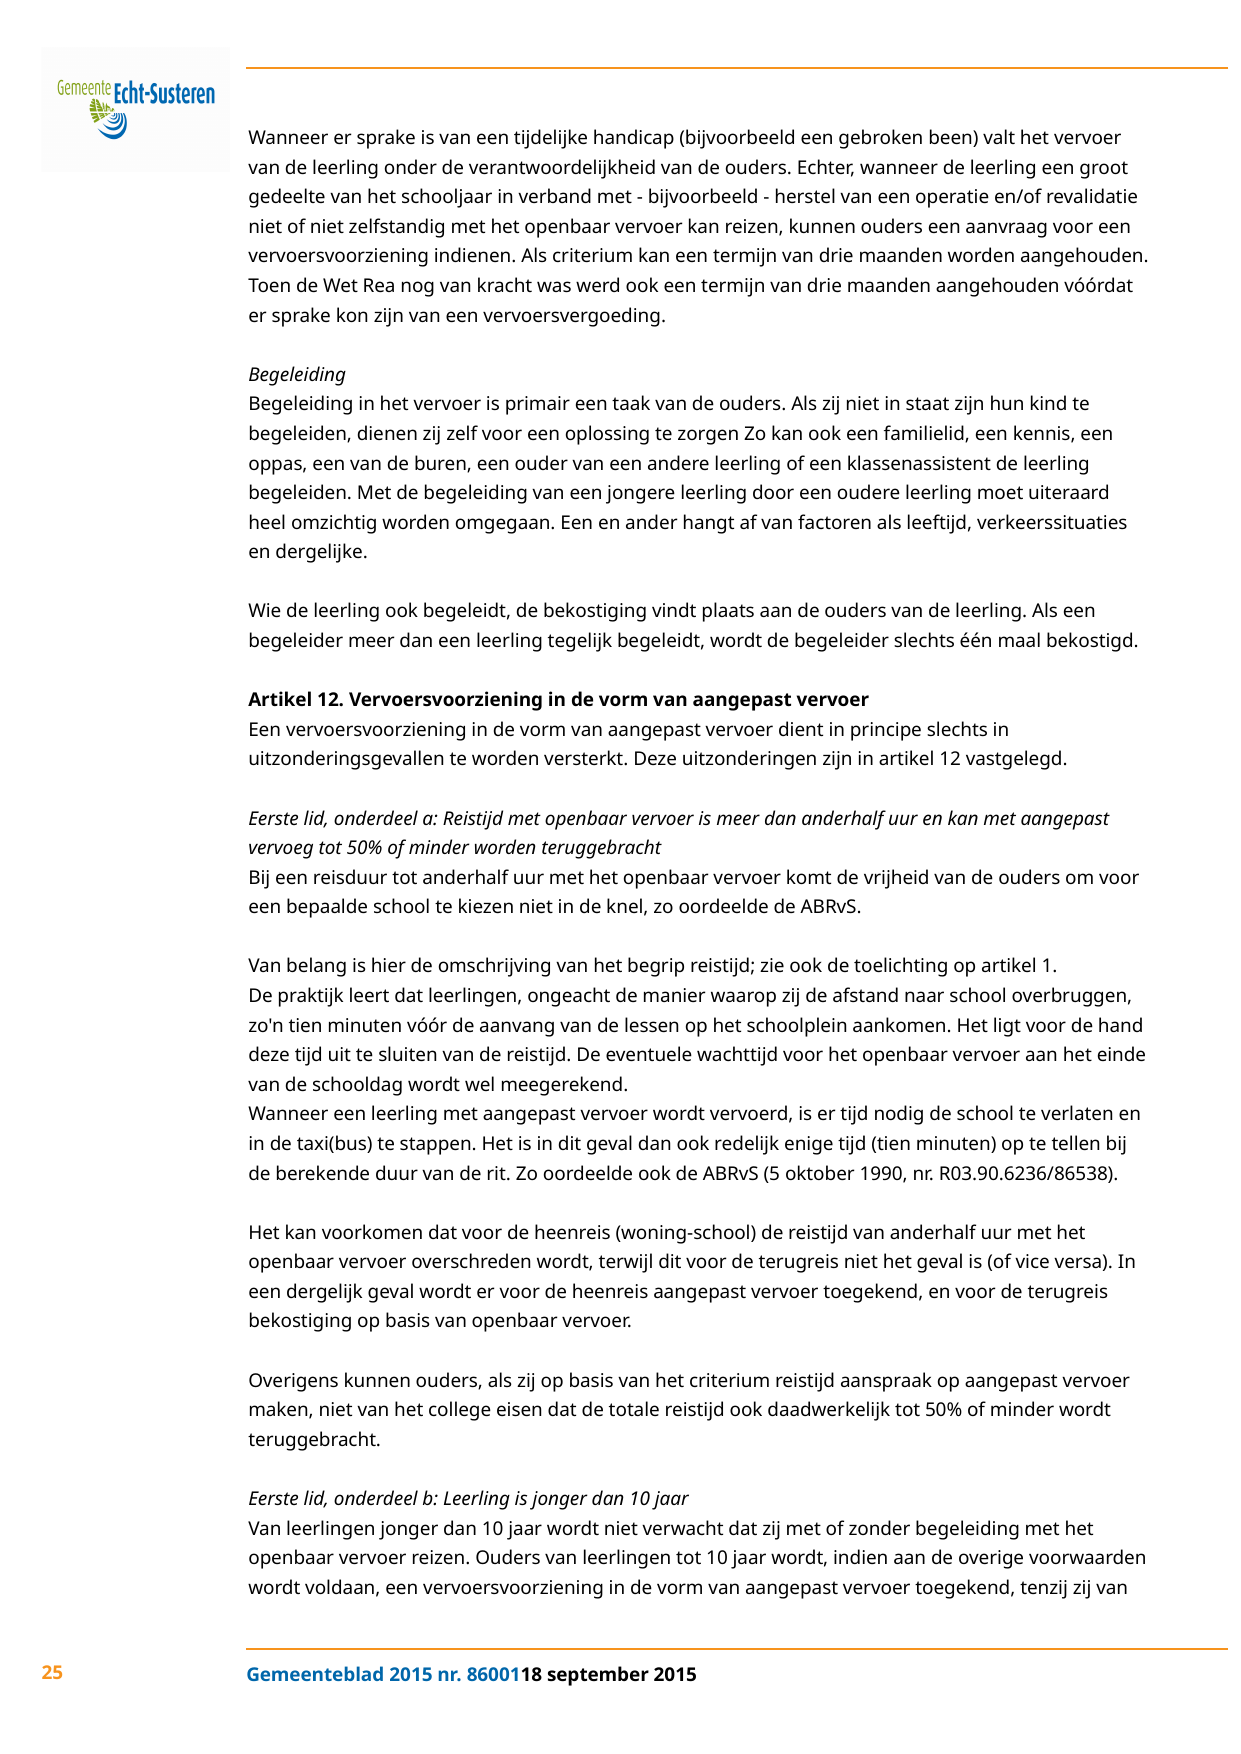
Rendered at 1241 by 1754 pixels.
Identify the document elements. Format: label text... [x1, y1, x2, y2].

text Artikel 12. Vervoersvoorziening in de vorm van aangepast vervoer [248, 686, 1152, 712]
text Eerste lid, onderdeel b: Leerling is jonger dan 10 jaar [248, 1485, 1152, 1511]
text Wanneer een leerling met aangepast vervoer wordt vervoerd, is er tijd nodig de school te verlaten en in de taxi(bus) te stappen. Het is in dit geval dan ook redelijk enige tijd (tien minuten) op te tellen bij de berekende duur van de rit. Zo oordeelde ook de ABRvS (5 oktober 1990, nr. R03.90.6236/86538). [248, 1101, 1152, 1186]
picture [41, 47, 231, 172]
text Van belang is hier de omschrijving van het begrip reistijd; zie ook de toelichting op artikel 1. [248, 953, 1152, 978]
text Eerste lid, onderdeel a: Reistijd met openbaar vervoer is meer dan anderhalf uur en kan met aangepast vervoeg tot 50% of minder worden teruggebracht [248, 805, 1152, 860]
text Begeleiding [248, 361, 1152, 387]
text Het kan voorkomen dat voor de heenreis (woning-school) de reistijd van anderhalf uur met het openbaar vervoer overschreden wordt, terwijl dit voor de terugreis niet het geval is (of vice versa). In een dergelijk geval wordt er voor de heenreis aangepast vervoer toegekend, en voor de terugreis bekostiging op basis van openbaar vervoer. [248, 1219, 1152, 1333]
text Wanneer er sprake is van een tijdelijke handicap (bijvoorbeeld een gebroken been) valt het vervoer van de leerling onder de verantwoordelijkheid van de ouders. Echter, wanneer de leerling een groot gedeelte van het schooljaar in verband met - bijvoorbeeld - herstel van een operatie en/of revalidatie niet of niet zelfstandig met het openbaar vervoer kan reizen, kunnen ouders een aanvraag voor een vervoersvoorziening indienen. Als criterium kan een termijn van drie maanden worden aangehouden. Toen de Wet Rea nog van kracht was werd ook een termijn van drie maanden aangehouden vóórdat er sprake kon zijn van een vervoersvergoeding. [248, 124, 1152, 328]
text Bij een reisduur tot anderhalf uur met het openbaar vervoer komt de vrijheid van de ouders om voor een bepaalde school te kiezen niet in de knel, zo oordeelde de ABRvS. [248, 864, 1152, 919]
text Overigens kunnen ouders, als zij op basis van het criterium reistijd aanspraak op aangepast vervoer maken, niet van het college eisen dat de totale reistijd ook daadwerkelijk tot 50% of minder wordt teruggebracht. [248, 1367, 1152, 1452]
text Een vervoersvoorziening in de vorm van aangepast vervoer dient in principe slechts in uitzonderingsgevallen te worden versterkt. Deze uitzonderingen zijn in artikel 12 vastgelegd. [248, 716, 1152, 771]
text De praktijk leert dat leerlingen, ongeacht de manier waarop zij de afstand naar school overbruggen, zo'n tien minuten vóór de aanvang van de lessen op het schoolplein aankomen. Het ligt voor de hand deze tijd uit te sluiten van de reistijd. De eventuele wachttijd voor het openbaar vervoer aan het einde van de schooldag wordt wel meegerekend. [248, 982, 1152, 1097]
text Begeleiding in het vervoer is primair een taak van de ouders. Als zij niet in staat zijn hun kind te begeleiden, dienen zij zelf voor een oplossing te zorgen Zo kan ook een familielid, een kennis, een oppas, een van de buren, een ouder van een andere leerling of een klassenassistent de leerling begeleiden. Met de begeleiding van een jongere leerling door een oudere leerling moet uiteraard heel omzichtig worden omgegaan. Een en ander hangt af van factoren als leeftijd, verkeerssituaties en dergelijke. [248, 391, 1152, 564]
text Van leerlingen jonger dan 10 jaar wordt niet verwacht dat zij met of zonder begeleiding met het openbaar vervoer reizen. Ouders van leerlingen tot 10 jaar wordt, indien aan de overige voorwaarden wordt voldaan, een vervoersvoorziening in de vorm van aangepast vervoer toegekend, tenzij zij van [248, 1515, 1152, 1600]
text Wie de leerling ook begeleidt, de bekostiging vindt plaats aan de ouders van de leerling. Als een begeleider meer dan een leerling tegelijk begeleidt, wordt de begeleider slechts één maal bekostigd. [248, 598, 1152, 653]
